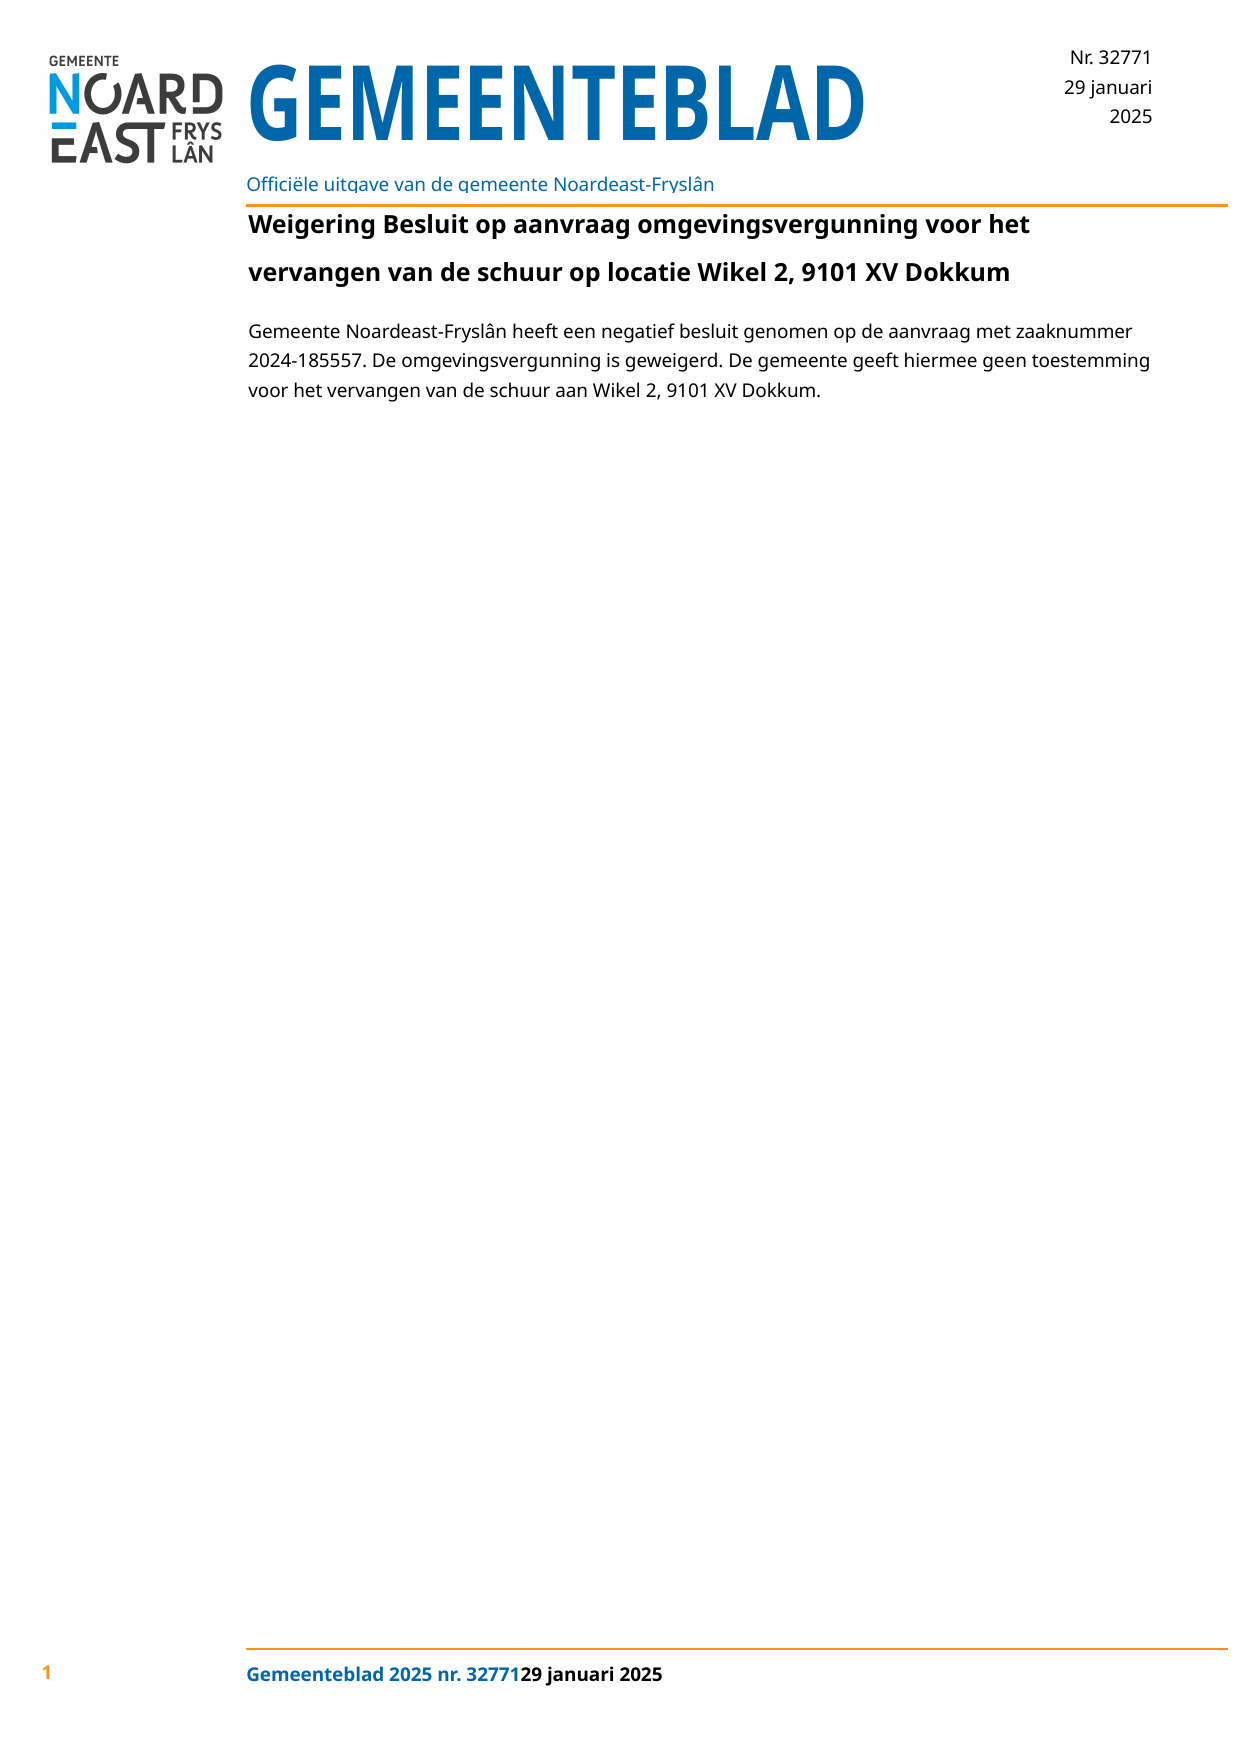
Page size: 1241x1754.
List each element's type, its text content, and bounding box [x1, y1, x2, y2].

picture [41, 47, 231, 172]
text Weigering Besluit op aanvraag omgevingsvergunning voor het vervangen van de schuur op locatie Wikel 2, 9101 XV Dokkum [248, 207, 1152, 288]
text Gemeente Noardeast-Fryslân heeft een negatief besluit genomen op de aanvraag met zaaknummer 2024-185557. De omgevingsvergunning is geweigerd. De gemeente geeft hiermee geen toestemming voor het vervangen van de schuur aan Wikel 2, 9101 XV Dokkum. [248, 318, 1152, 403]
